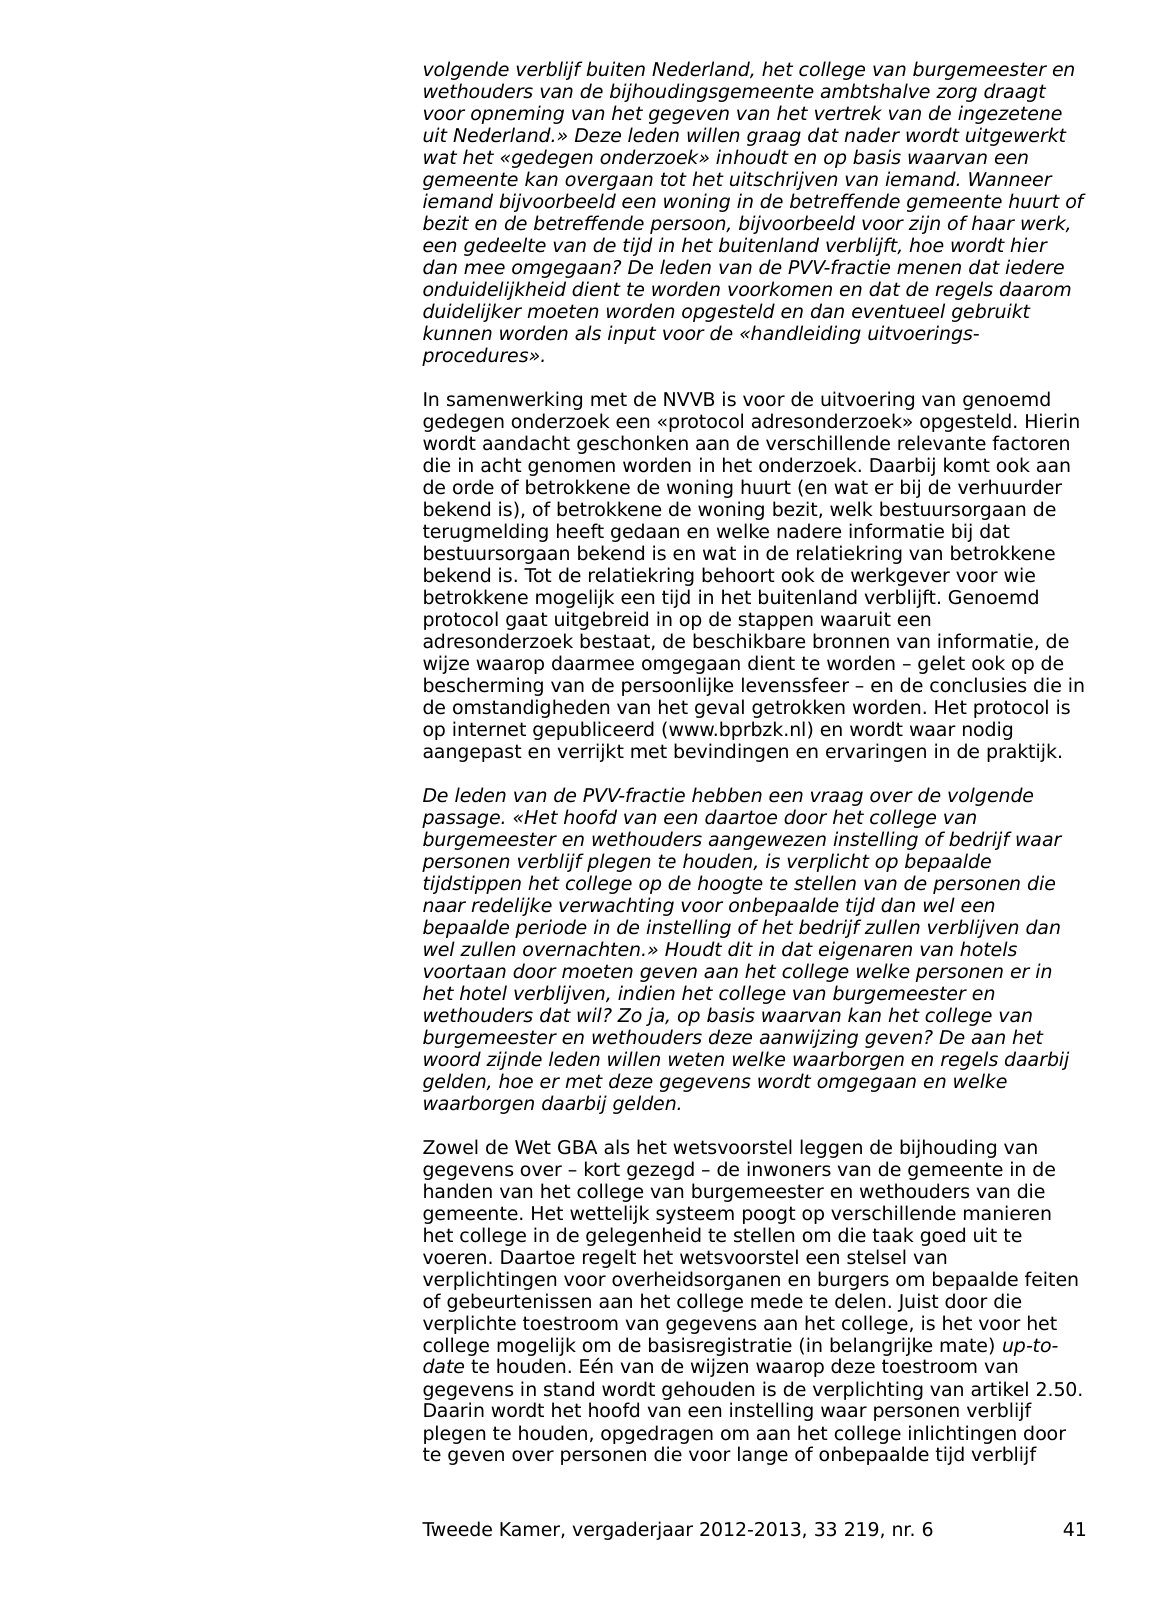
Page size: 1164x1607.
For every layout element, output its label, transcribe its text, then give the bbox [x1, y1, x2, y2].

text Zowel de Wet GBA als het wetsvoorstel leggen de bijhouding van gegevens over – kort gezegd – de inwoners van de gemeente in de handen van het college van burgemeester en wethouders van die gemeente. Het wettelijk systeem poogt op verschillende manieren het college in de gelegenheid te stellen om die taak goed uit te voeren. Daartoe regelt het wetsvoorstel een stelsel van verplichtingen voor overheidsorganen en burgers om bepaalde feiten of gebeurtenissen aan het college mede te delen. Juist door die verplichte toestroom van gegevens aan het college, is het voor het college mogelijk om de basisregistratie (in belangrijke mate) up-to-date te houden. Eén van de wijzen waarop deze toestroom van gegevens in stand wordt gehouden is de verplichting van artikel 2.50. Daarin wordt het hoofd van een instelling waar personen verblijf plegen te houden, opgedragen om aan het college inlichtingen door te geven over personen die voor lange of onbepaalde tijd verblijf [422, 1137, 1087, 1466]
text De leden van de PVV-fractie hebben een vraag over de volgende passage. «Het hoofd van een daartoe door het college van burgemeester en wethouders aangewezen instelling of bedrijf waar personen verblijf plegen te houden, is verplicht op bepaalde tijdstippen het college op de hoogte te stellen van de personen die naar redelijke verwachting voor onbepaalde tijd dan wel een bepaalde periode in de instelling of het bedrijf zullen verblijven dan wel zullen overnachten.» Houdt dit in dat eigenaren van hotels voortaan door moeten geven aan het college welke personen er in het hotel verblijven, indien het college van burgemeester en wethouders dat wil? Zo ja, op basis waarvan kan het college van burgemeester en wethouders deze aanwijzing geven? De aan het woord zijnde leden willen weten welke waarborgen en regels daarbij gelden, hoe er met deze gegevens wordt omgegaan en welke waarborgen daarbij gelden. [422, 785, 1087, 1114]
text volgende verblijf buiten Nederland, het college van burgemeester en wethouders van de bijhoudingsgemeente ambtshalve zorg draagt voor opneming van het gegeven van het vertrek van de ingezetene uit Nederland.» Deze leden willen graag dat nader wordt uitgewerkt wat het «gedegen onderzoek» inhoudt en op basis waarvan een gemeente kan overgaan tot het uitschrijven van iemand. Wanneer iemand bijvoorbeeld een woning in de betreffende gemeente huurt of bezit en de betreffende persoon, bijvoorbeeld voor zijn of haar werk, een gedeelte van de tijd in het buitenland verblijft, hoe wordt hier dan mee omgegaan? De leden van de PVV-fractie menen dat iedere onduidelijkheid dient te worden voorkomen en dat de regels daarom duidelijker moeten worden opgesteld en dan eventueel gebruikt kunnen worden als input voor de «handleiding uitvoerings-procedures». [422, 59, 1087, 367]
text In samenwerking met de NVVB is voor de uitvoering van genoemd gedegen onderzoek een «protocol adresonderzoek» opgesteld. Hierin wordt aandacht geschonken aan de verschillende relevante factoren die in acht genomen worden in het onderzoek. Daarbij komt ook aan de orde of betrokkene de woning huurt (en wat er bij de verhuurder bekend is), of betrokkene de woning bezit, welk bestuursorgaan de terugmelding heeft gedaan en welke nadere informatie bij dat bestuursorgaan bekend is en wat in de relatiekring van betrokkene bekend is. Tot de relatiekring behoort ook de werkgever voor wie betrokkene mogelijk een tijd in het buitenland verblijft. Genoemd protocol gaat uitgebreid in op de stappen waaruit een adresonderzoek bestaat, de beschikbare bronnen van informatie, de wijze waarop daarmee omgegaan dient te worden – gelet ook op de bescherming van de persoonlijke levenssfeer – en de conclusies die in de omstandigheden van het geval getrokken worden. Het protocol is op internet gepubliceerd (www.bprbzk.nl) en wordt waar nodig aangepast en verrijkt met bevindingen en ervaringen in de praktijk. [422, 389, 1087, 763]
